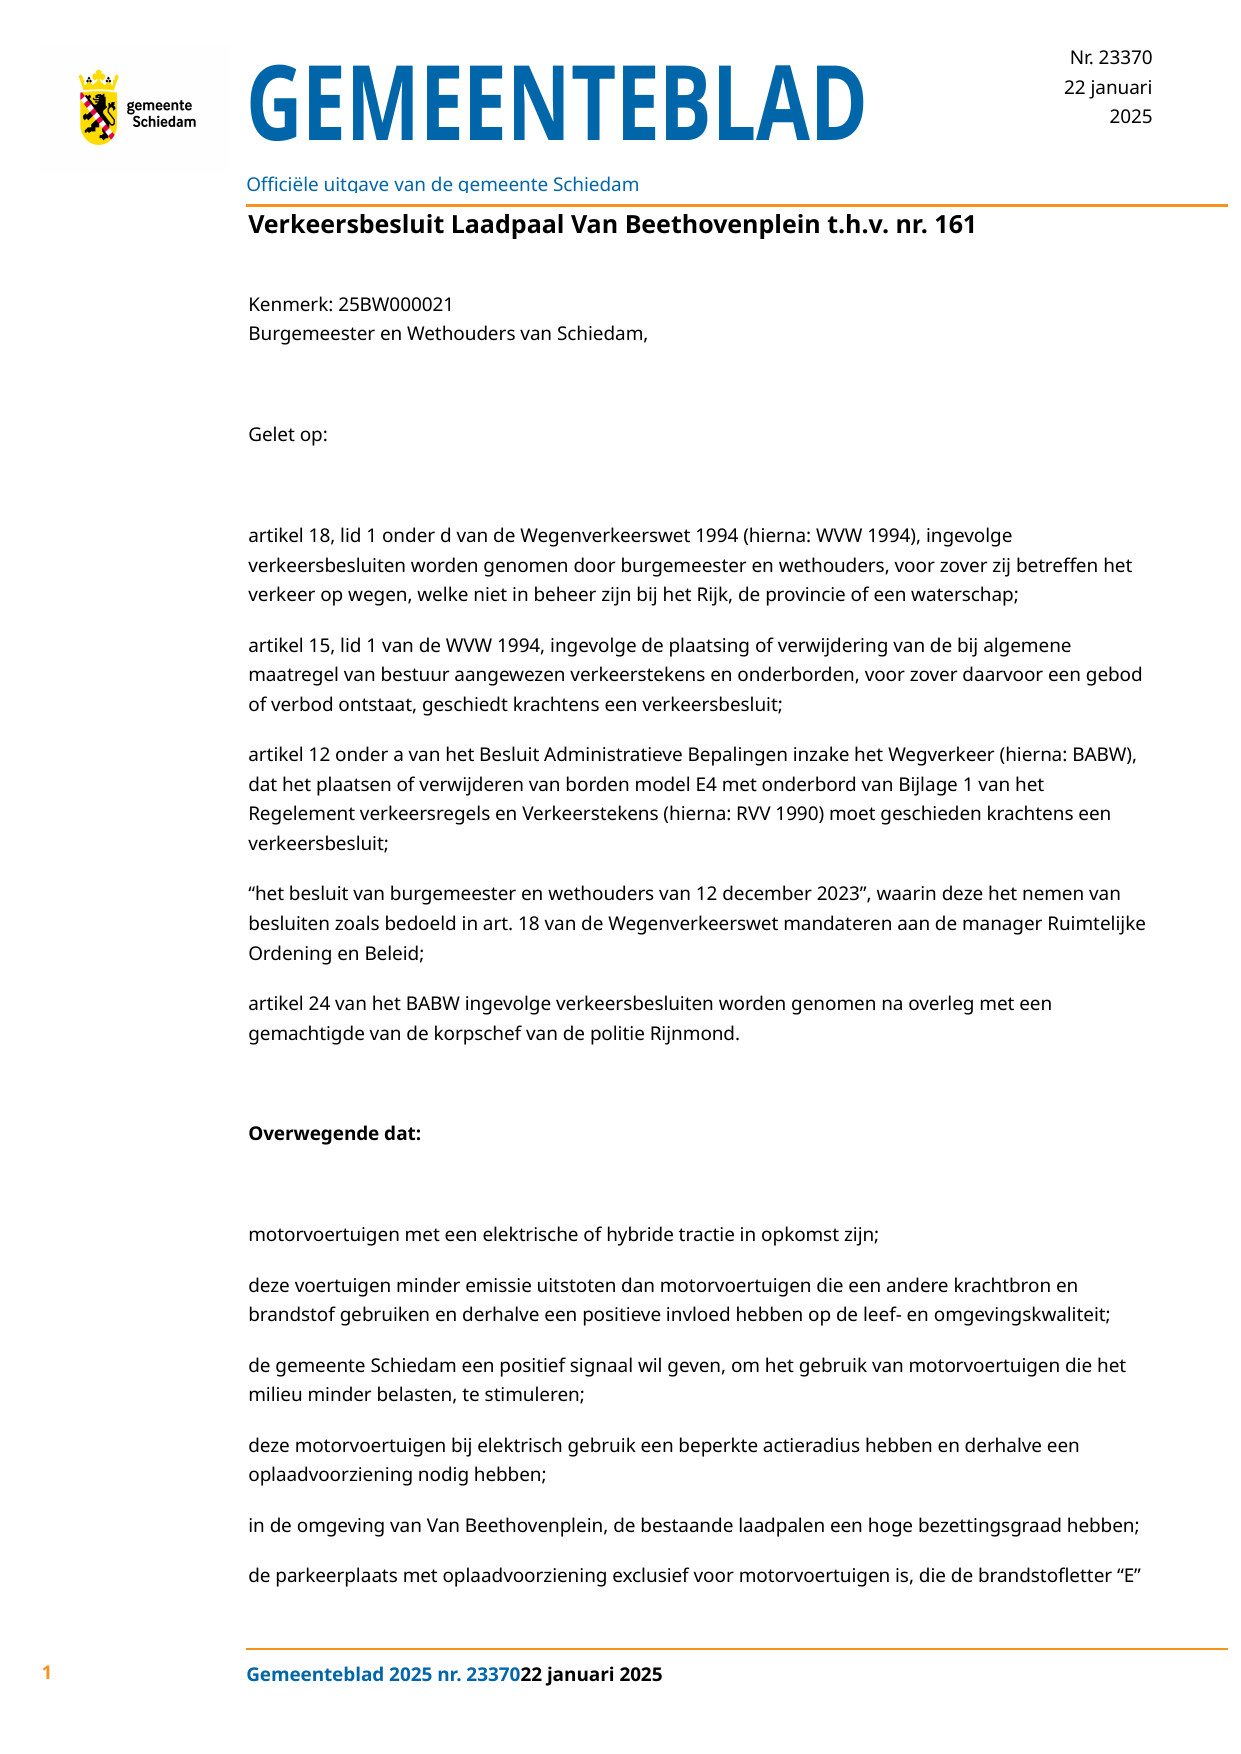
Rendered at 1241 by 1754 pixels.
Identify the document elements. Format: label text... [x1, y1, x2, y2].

text artikel 24 van het BABW ingevolge verkeersbesluiten worden genomen na overleg met een gemachtigde van de korpschef van de politie Rijnmond. [248, 990, 1152, 1046]
text Overwegende dat: [248, 1121, 1152, 1146]
text Verkeersbesluit Laadpaal Van Beethovenplein t.h.v. nr. 161 [248, 207, 1152, 241]
text Gelet op: [248, 421, 1152, 447]
text artikel 15, lid 1 van de WVW 1994, ingevolge de plaatsing of verwijdering van de bij algemene maatregel van bestuur aangewezen verkeerstekens en onderborden, voor zover daarvoor een gebod of verbod ontstaat, geschiedt krachtens een verkeersbesluit; [248, 632, 1152, 717]
text artikel 12 onder a van het Besluit Administratieve Bepalingen inzake het Wegverkeer (hierna: BABW), dat het plaatsen of verwijderen van borden model E4 met onderbord van Bijlage 1 van het Regelement verkeersregels en Verkeerstekens (hierna: RVV 1990) moet geschieden krachtens een verkeersbesluit; [248, 741, 1152, 856]
text in de omgeving van Van Beethovenplein, de bestaande laadpalen een hoge bezettingsgraad hebben; [248, 1512, 1152, 1538]
text deze motorvoertuigen bij elektrisch gebruik een beperkte actieradius hebben en derhalve een oplaadvoorziening nodig hebben; [248, 1432, 1152, 1487]
text Burgemeester en Wethouders van Schiedam, [248, 321, 1152, 346]
text Kenmerk: 25BW000021 [248, 291, 1152, 317]
text deze voertuigen minder emissie uitstoten dan motorvoertuigen die een andere krachtbron en brandstof gebruiken en derhalve een positieve invloed hebben op de leef- en omgevingskwaliteit; [248, 1272, 1152, 1327]
text motorvoertuigen met een elektrische of hybride tractie in opkomst zijn; [248, 1221, 1152, 1247]
text artikel 18, lid 1 onder d van de Wegenverkeerswet 1994 (hierna: WVW 1994), ingevolge verkeersbesluiten worden genomen door burgemeester en wethouders, voor zover zij betreffen het verkeer op wegen, welke niet in beheer zijn bij het Rijk, de provincie of een waterschap; [248, 522, 1152, 607]
text “het besluit van burgemeester en wethouders van 12 december 2023”, waarin deze het nemen van besluiten zoals bedoeld in art. 18 van de Wegenverkeerswet mandateren aan de manager Ruimtelijke Ordening en Beleid; [248, 881, 1152, 966]
text de gemeente Schiedam een positief signaal wil geven, om het gebruik van motorvoertuigen die het milieu minder belasten, te stimuleren; [248, 1352, 1152, 1407]
text de parkeerplaats met oplaadvoorziening exclusief voor motorvoertuigen is, die de brandstofletter “E” [248, 1562, 1152, 1588]
picture [41, 47, 231, 172]
